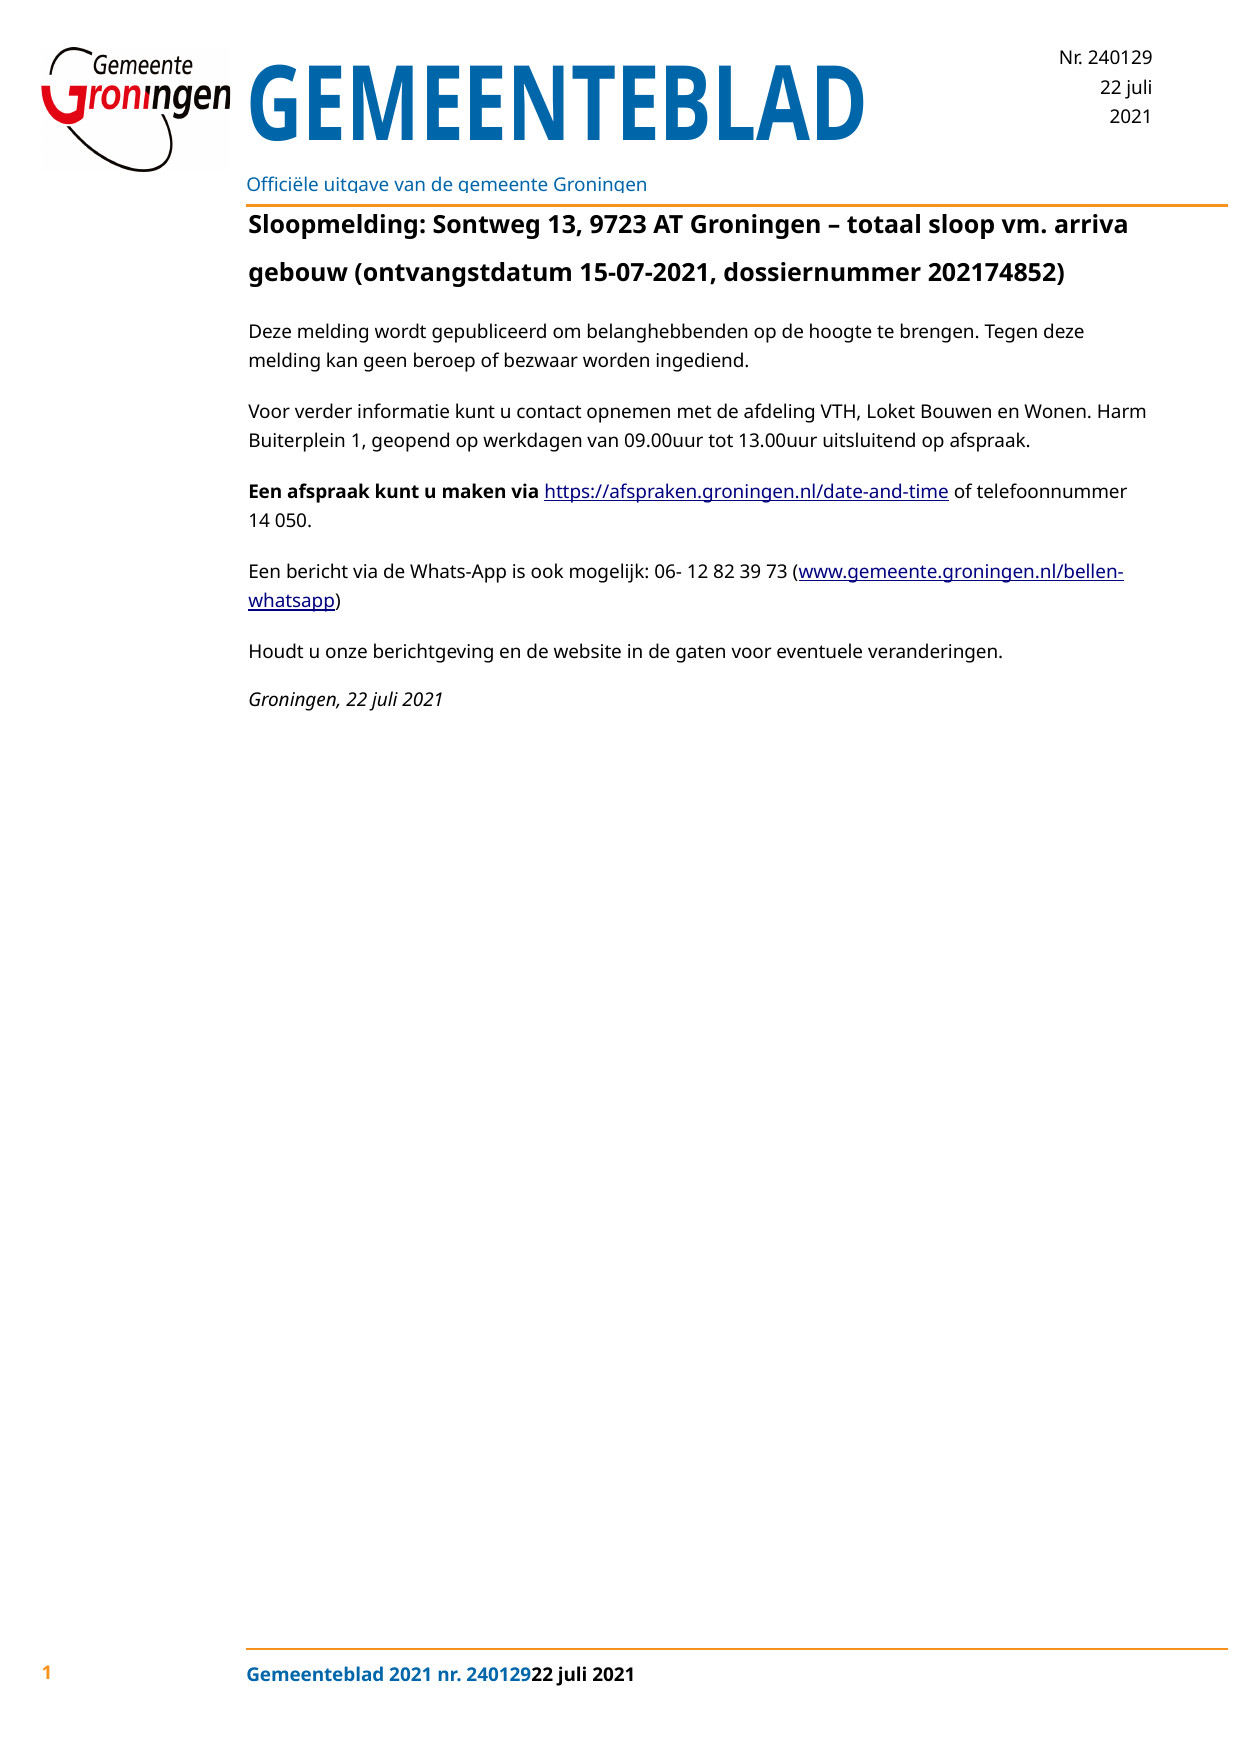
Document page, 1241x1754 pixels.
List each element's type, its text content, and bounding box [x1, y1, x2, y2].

text Houdt u onze berichtgeving en de website in de gaten voor eventuele veranderingen. [248, 638, 1152, 664]
text Een bericht via de Whats-App is ook mogelijk: 06- 12 82 39 73 (www.gemeente.groningen.nl/bellen-whatsapp) [248, 558, 1152, 613]
text Groningen, 22 juli 2021 [248, 686, 1152, 711]
picture [41, 47, 231, 172]
text Sloopmelding: Sontweg 13, 9723 AT Groningen – totaal sloop vm. arriva gebouw (ontvangstdatum 15-07-2021, dossiernummer 202174852) [248, 207, 1152, 288]
text Een afspraak kunt u maken via https://afspraken.groningen.nl/date-and-time of telefoonnummer 14 050. [248, 478, 1152, 533]
text Voor verder informatie kunt u contact opnemen met de afdeling VTH, Loket Bouwen en Wonen. Harm Buiterplein 1, geopend op werkdagen van 09.00uur tot 13.00uur uitsluitend op afspraak. [248, 398, 1152, 453]
text Deze melding wordt gepubliceerd om belanghebbenden op de hoogte te brengen. Tegen deze melding kan geen beroep of bezwaar worden ingediend. [248, 318, 1152, 373]
